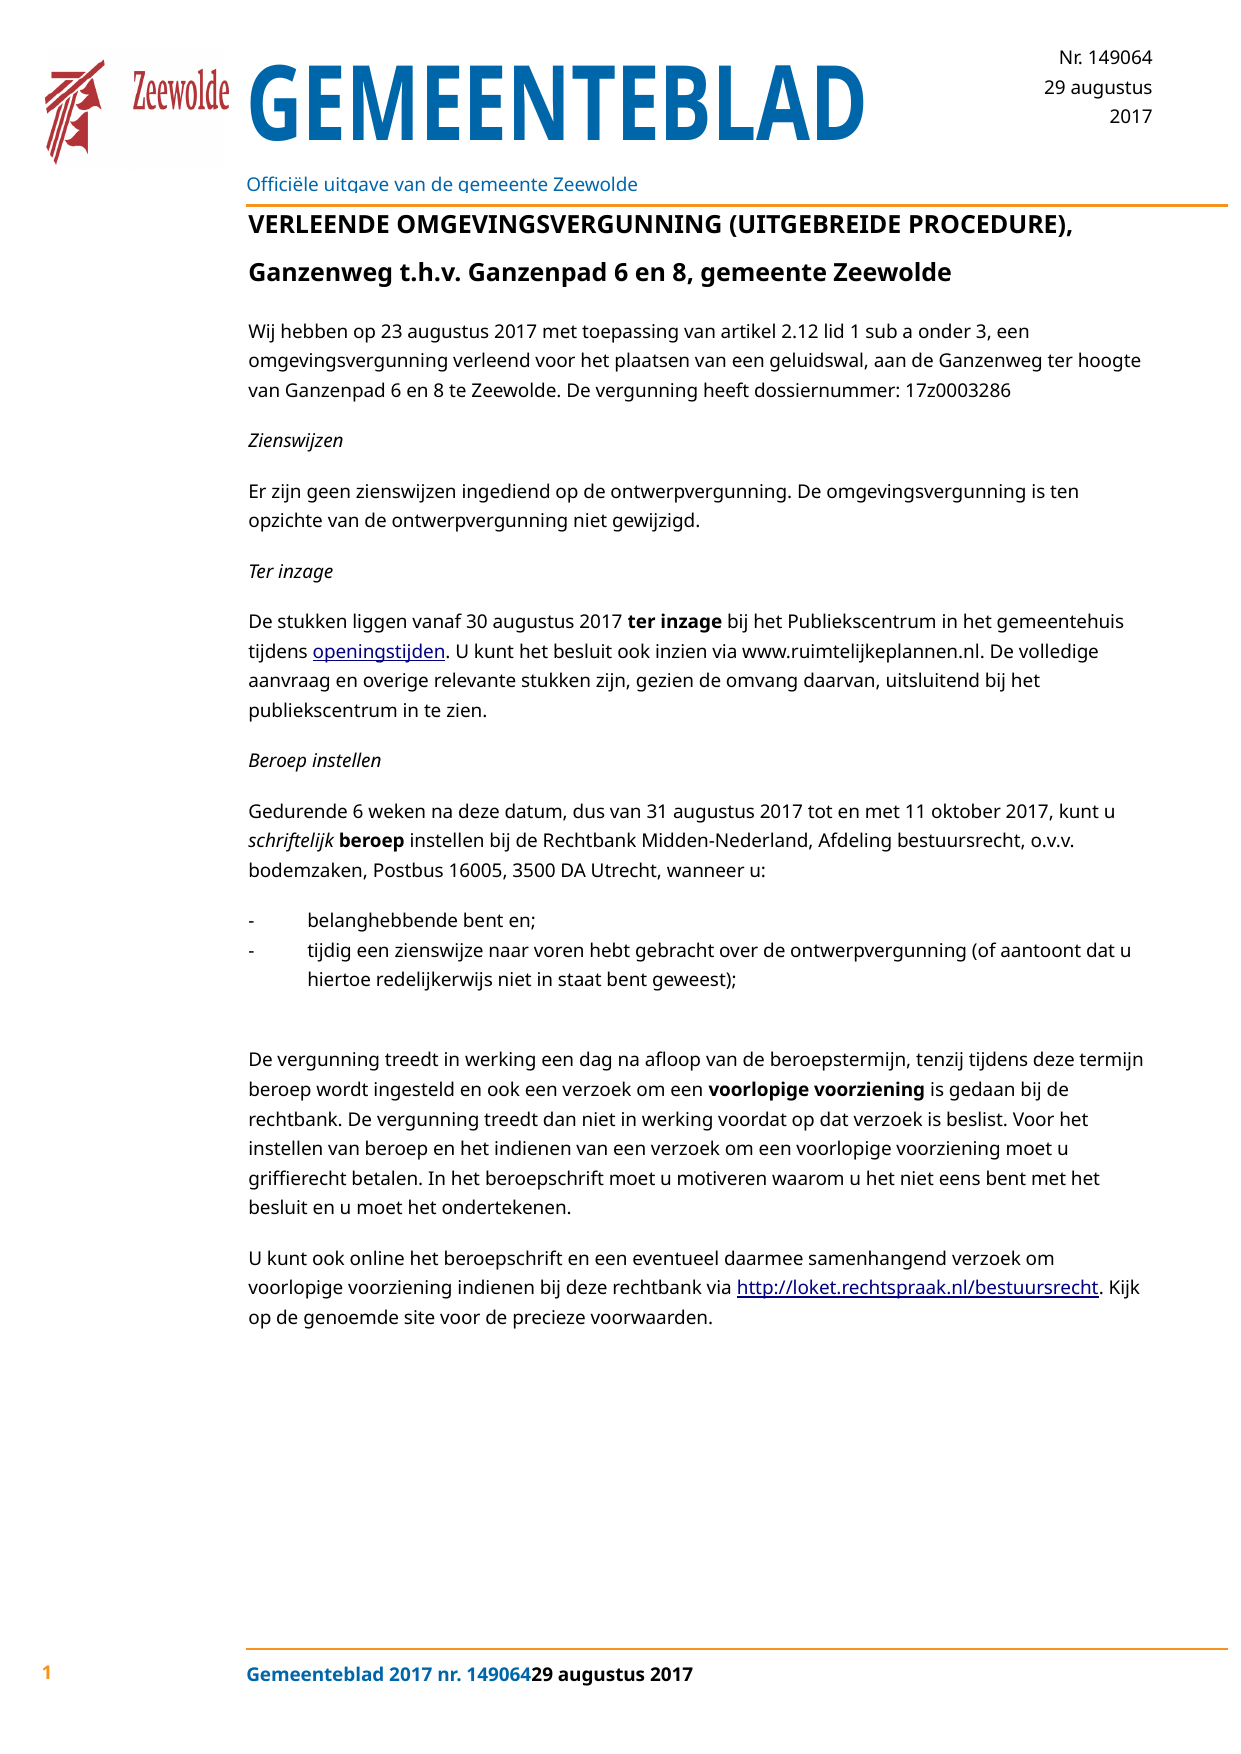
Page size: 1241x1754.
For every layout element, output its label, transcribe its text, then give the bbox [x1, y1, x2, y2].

text U kunt ook online het beroepschrift en een eventueel daarmee samenhangend verzoek om voorlopige voorziening indienen bij deze rechtbank via http://loket.rechtspraak.nl/bestuursrecht. Kijk op de genoemde site voor de precieze voorwaarden. [248, 1245, 1152, 1330]
text De stukken liggen vanaf 30 augustus 2017 ter inzage bij het Publiekscentrum in het gemeentehuis tijdens openingstijden. U kunt het besluit ook inzien via www.ruimtelijkeplannen.nl. De volledige aanvraag en overige relevante stukken zijn, gezien de omvang daarvan, uitsluitend bij het publiekscentrum in te zien. [248, 608, 1152, 723]
text Zienswijzen [248, 427, 1152, 453]
text Beroep instellen [248, 747, 1152, 773]
text VERLEENDE OMGEVINGSVERGUNNING (UITGEBREIDE PROCEDURE), Ganzenweg t.h.v. Ganzenpad 6 en 8, gemeente Zeewolde [248, 207, 1152, 288]
list tijdig een zienswijze naar voren hebt gebracht over de ontwerpvergunning (of aantoont dat u hiertoe redelijkerwijs niet in staat bent geweest); [248, 937, 1152, 992]
list belanghebbende bent en; [248, 907, 1152, 933]
text Gedurende 6 weken na deze datum, dus van 31 augustus 2017 tot en met 11 oktober 2017, kunt u schriftelijk beroep instellen bij de Rechtbank Midden-Nederland, Afdeling bestuursrecht, o.v.v. bodemzaken, Postbus 16005, 3500 DA Utrecht, wanneer u: [248, 798, 1152, 883]
text De vergunning treedt in werking een dag na afloop van de beroepstermijn, tenzij tijdens deze termijn beroep wordt ingesteld en ook een verzoek om een voorlopige voorziening is gedaan bij de rechtbank. De vergunning treedt dan niet in werking voordat op dat verzoek is beslist. Voor het instellen van beroep en het indienen van een verzoek om een voorlopige voorziening moet u griffierecht betalen. In het beroepschrift moet u motiveren waarom u het niet eens bent met het besluit en u moet het ondertekenen. [248, 1047, 1152, 1220]
picture [41, 47, 231, 172]
text Ter inzage [248, 558, 1152, 584]
text Wij hebben op 23 augustus 2017 met toepassing van artikel 2.12 lid 1 sub a onder 3, een omgevingsvergunning verleend voor het plaatsen van een geluidswal, aan de Ganzenweg ter hoogte van Ganzenpad 6 en 8 te Zeewolde. De vergunning heeft dossiernummer: 17z0003286 [248, 318, 1152, 403]
text Er zijn geen zienswijzen ingediend op de ontwerpvergunning. De omgevingsvergunning is ten opzichte van de ontwerpvergunning niet gewijzigd. [248, 478, 1152, 533]
